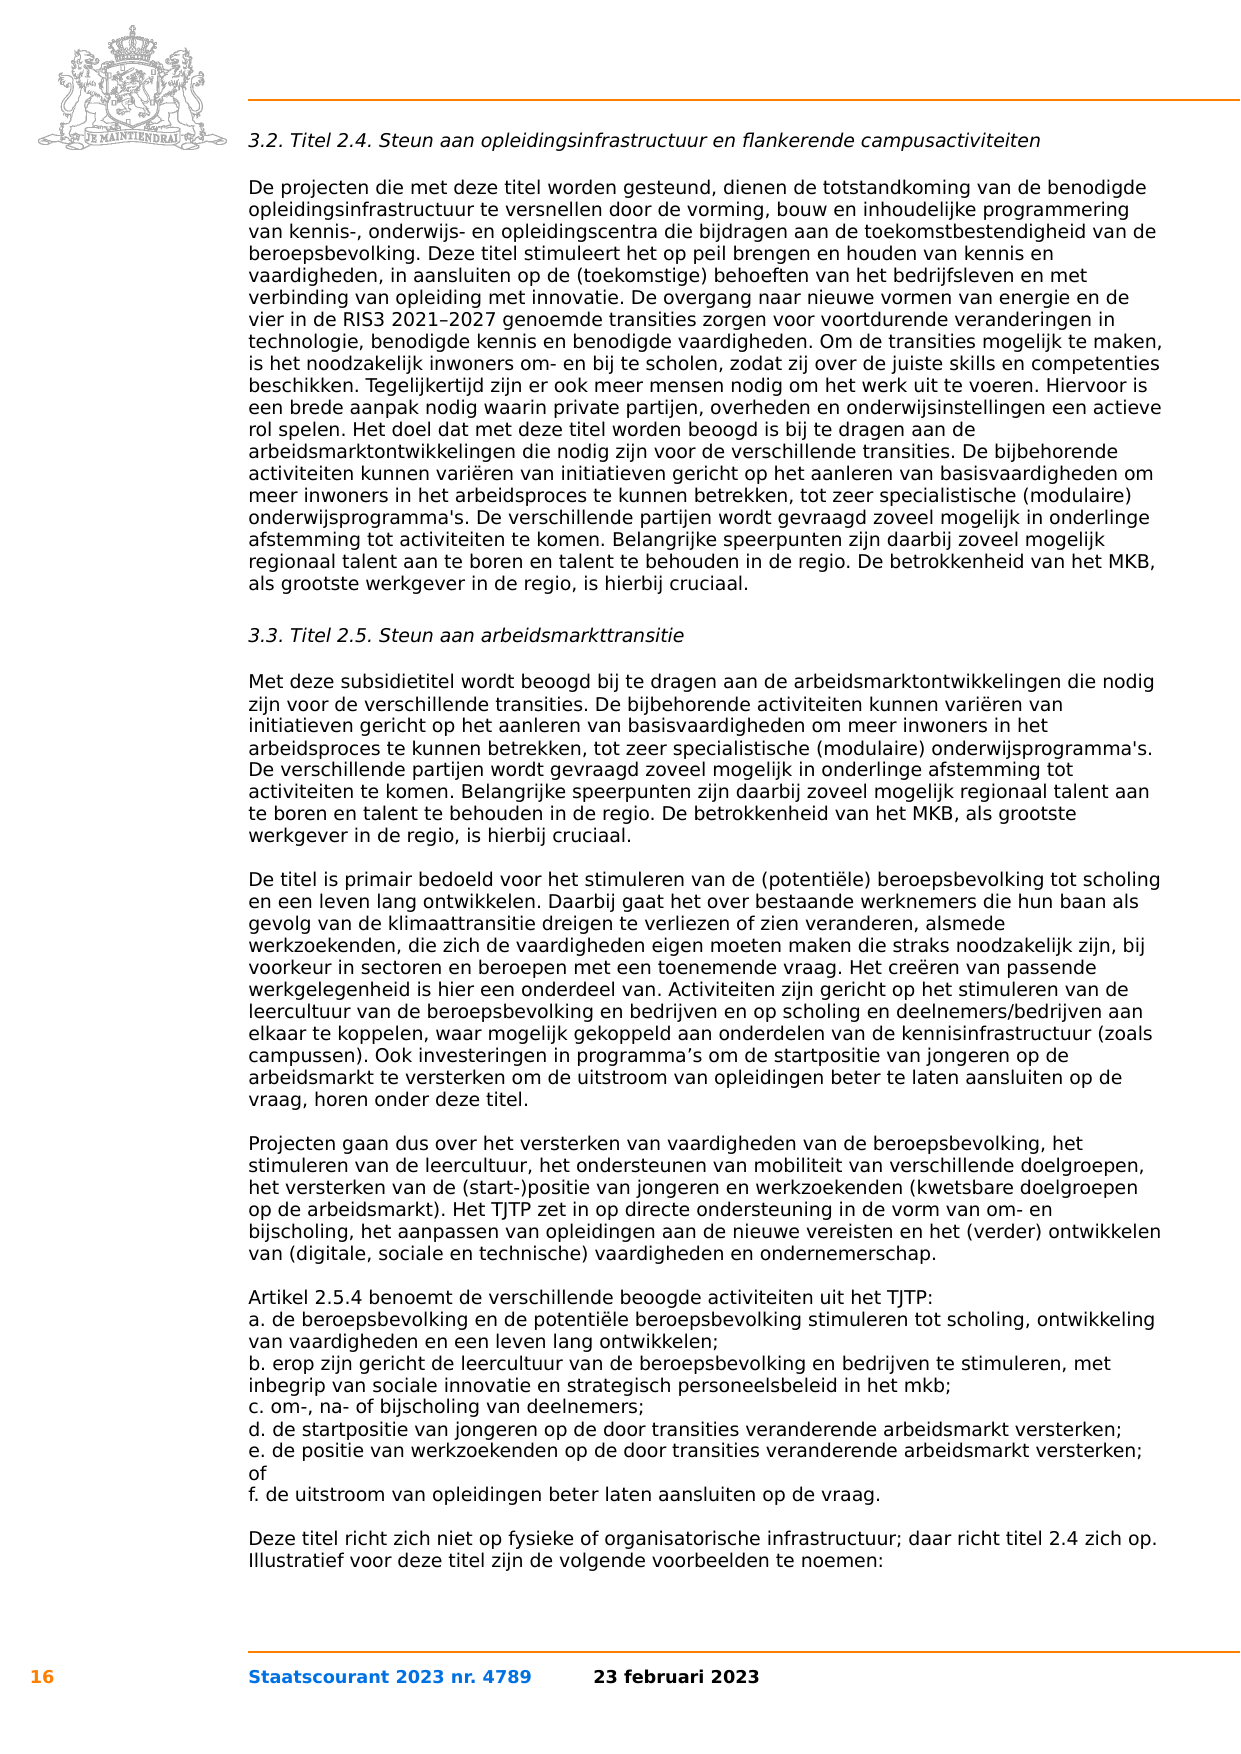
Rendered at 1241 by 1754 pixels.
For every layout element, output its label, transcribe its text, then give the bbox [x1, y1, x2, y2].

text Met deze subsidietitel wordt beoogd bij te dragen aan de arbeidsmarktontwikkelingen die nodig zijn voor de verschillende transities. De bijbehorende activiteiten kunnen variëren van initiatieven gericht op het aanleren van basisvaardigheden om meer inwoners in het arbeidsproces te kunnen betrekken, tot zeer specialistische (modulaire) onderwijsprogramma's. De verschillende partijen wordt gevraagd zoveel mogelijk in onderlinge afstemming tot activiteiten te komen. Belangrijke speerpunten zijn daarbij zoveel mogelijk regionaal talent aan te boren en talent te behouden in de regio. De betrokkenheid van het MKB, als grootste werkgever in de regio, is hierbij cruciaal. [248, 671, 1163, 847]
text b. erop zijn gericht de leercultuur van de beroepsbevolking en bedrijven te stimuleren, met inbegrip van sociale innovatie en strategisch personeelsbeleid in het mkb; [248, 1352, 1163, 1396]
text d. de startpositie van jongeren op de door transities veranderende arbeidsmarkt versterken; [248, 1418, 1163, 1440]
text De titel is primair bedoeld voor het stimuleren van de (potentiële) beroepsbevolking tot scholing en een leven lang ontwikkelen. Daarbij gaat het over bestaande werknemers die hun baan als gevolg van de klimaattransitie dreigen te verliezen of zien veranderen, alsmede werkzoekenden, die zich de vaardigheden eigen moeten maken die straks noodzakelijk zijn, bij voorkeur in sectoren en beroepen met een toenemende vraag. Het creëren van passende werkgelegenheid is hier een onderdeel van. Activiteiten zijn gericht op het stimuleren van de leercultuur van de beroepsbevolking en bedrijven en op scholing en deelnemers/bedrijven aan elkaar te koppelen, waar mogelijk gekoppeld aan onderdelen van de kennisinfrastructuur (zoals campussen). Ook investeringen in programma’s om de startpositie van jongeren op de arbeidsmarkt te versterken om de uitstroom van opleidingen beter te laten aansluiten op de vraag, horen onder deze titel. [248, 869, 1163, 1111]
subtitle 3.2. Titel 2.4. Steun aan opleidingsinfrastructuur en flankerende campusactiviteiten [248, 130, 1163, 152]
subtitle 3.3. Titel 2.5. Steun aan arbeidsmarkttransitie [248, 624, 1163, 646]
text e. de positie van werkzoekenden op de door transities veranderende arbeidsmarkt versterken; of [248, 1440, 1163, 1484]
text a. de beroepsbevolking en de potentiële beroepsbevolking stimuleren tot scholing, ontwikkeling van vaardigheden en een leven lang ontwikkelen; [248, 1308, 1163, 1352]
text Deze titel richt zich niet op fysieke of organisatorische infrastructuur; daar richt titel 2.4 zich op. Illustratief voor deze titel zijn de volgende voorbeelden te noemen: [248, 1528, 1163, 1572]
picture [38, 25, 227, 150]
text Artikel 2.5.4 benoemt de verschillende beoogde activiteiten uit het TJTP: [248, 1287, 1163, 1308]
text De projecten die met deze titel worden gesteund, dienen de totstandkoming van de benodigde opleidingsinfrastructuur te versnellen door de vorming, bouw en inhoudelijke programmering van kennis-, onderwijs- en opleidingscentra die bijdragen aan de toekomstbestendigheid van de beroepsbevolking. Deze titel stimuleert het op peil brengen en houden van kennis en vaardigheden, in aansluiten op de (toekomstige) behoeften van het bedrijfsleven en met verbinding van opleiding met innovatie. De overgang naar nieuwe vormen van energie en de vier in de RIS3 2021–2027 genoemde transities zorgen voor voortdurende veranderingen in technologie, benodigde kennis en benodigde vaardigheden. Om de transities mogelijk te maken, is het noodzakelijk inwoners om- en bij te scholen, zodat zij over de juiste skills en competenties beschikken. Tegelijkertijd zijn er ook meer mensen nodig om het werk uit te voeren. Hiervoor is een brede aanpak nodig waarin private partijen, overheden en onderwijsinstellingen een actieve rol spelen. Het doel dat met deze titel worden beoogd is bij te dragen aan de arbeidsmarktontwikkelingen die nodig zijn voor de verschillende transities. De bijbehorende activiteiten kunnen variëren van initiatieven gericht op het aanleren van basisvaardigheden om meer inwoners in het arbeidsproces te kunnen betrekken, tot zeer specialistische (modulaire) onderwijsprogramma's. De verschillende partijen wordt gevraagd zoveel mogelijk in onderlinge afstemming tot activiteiten te komen. Belangrijke speerpunten zijn daarbij zoveel mogelijk regionaal talent aan te boren en talent te behouden in de regio. De betrokkenheid van het MKB, als grootste werkgever in de regio, is hierbij cruciaal. [248, 177, 1163, 594]
text c. om-, na- of bijscholing van deelnemers; [248, 1396, 1163, 1418]
text Projecten gaan dus over het versterken van vaardigheden van de beroepsbevolking, het stimuleren van de leercultuur, het ondersteunen van mobiliteit van verschillende doelgroepen, het versterken van de (start-)positie van jongeren en werkzoekenden (kwetsbare doelgroepen op de arbeidsmarkt). Het TJTP zet in op directe ondersteuning in de vorm van om- en bijscholing, het aanpassen van opleidingen aan de nieuwe vereisten en het (verder) ontwikkelen van (digitale, sociale en technische) vaardigheden en ondernemerschap. [248, 1133, 1163, 1265]
text f. de uitstroom van opleidingen beter laten aansluiten op de vraag. [248, 1484, 1163, 1506]
